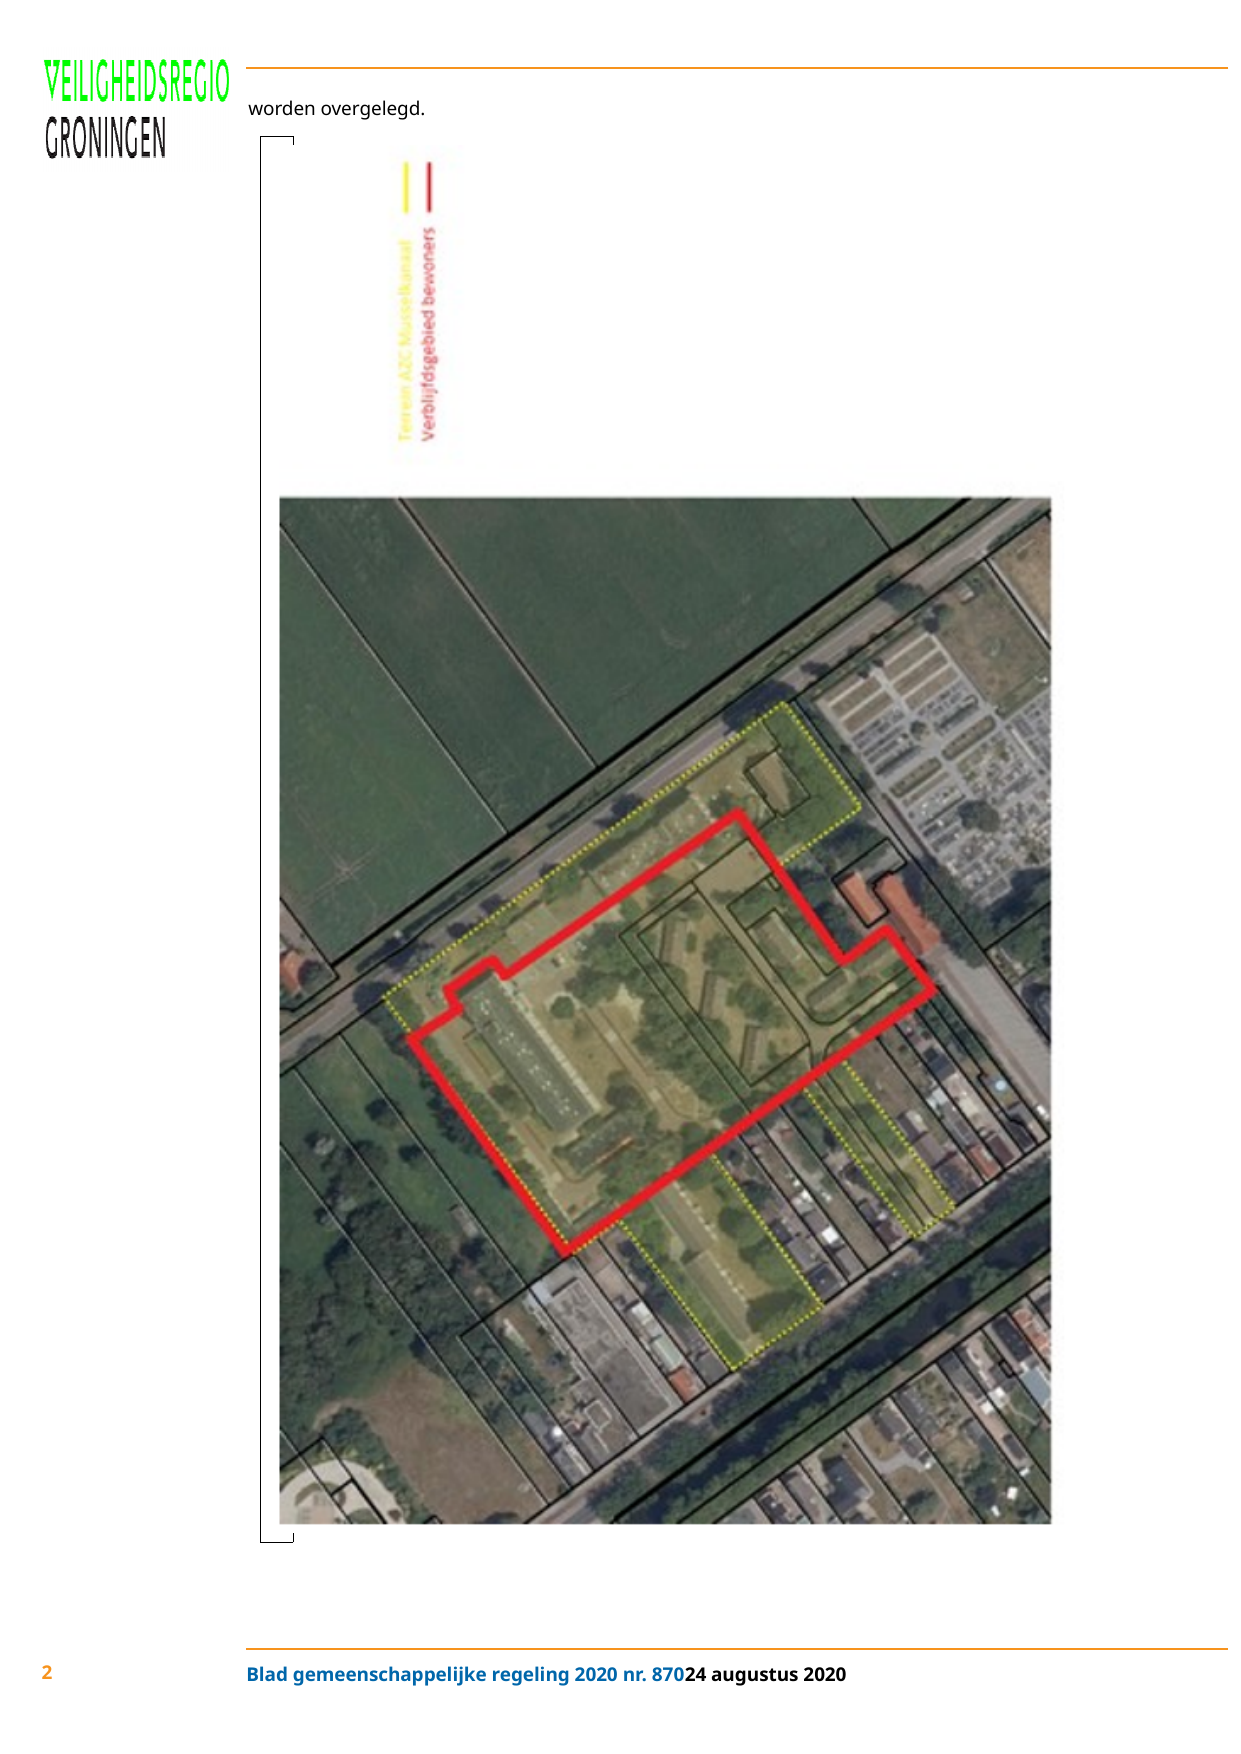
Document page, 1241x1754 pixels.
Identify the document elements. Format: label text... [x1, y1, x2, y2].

picture [268, 145, 1065, 1533]
picture [41, 47, 231, 172]
text worden overgelegd. [248, 95, 1152, 121]
